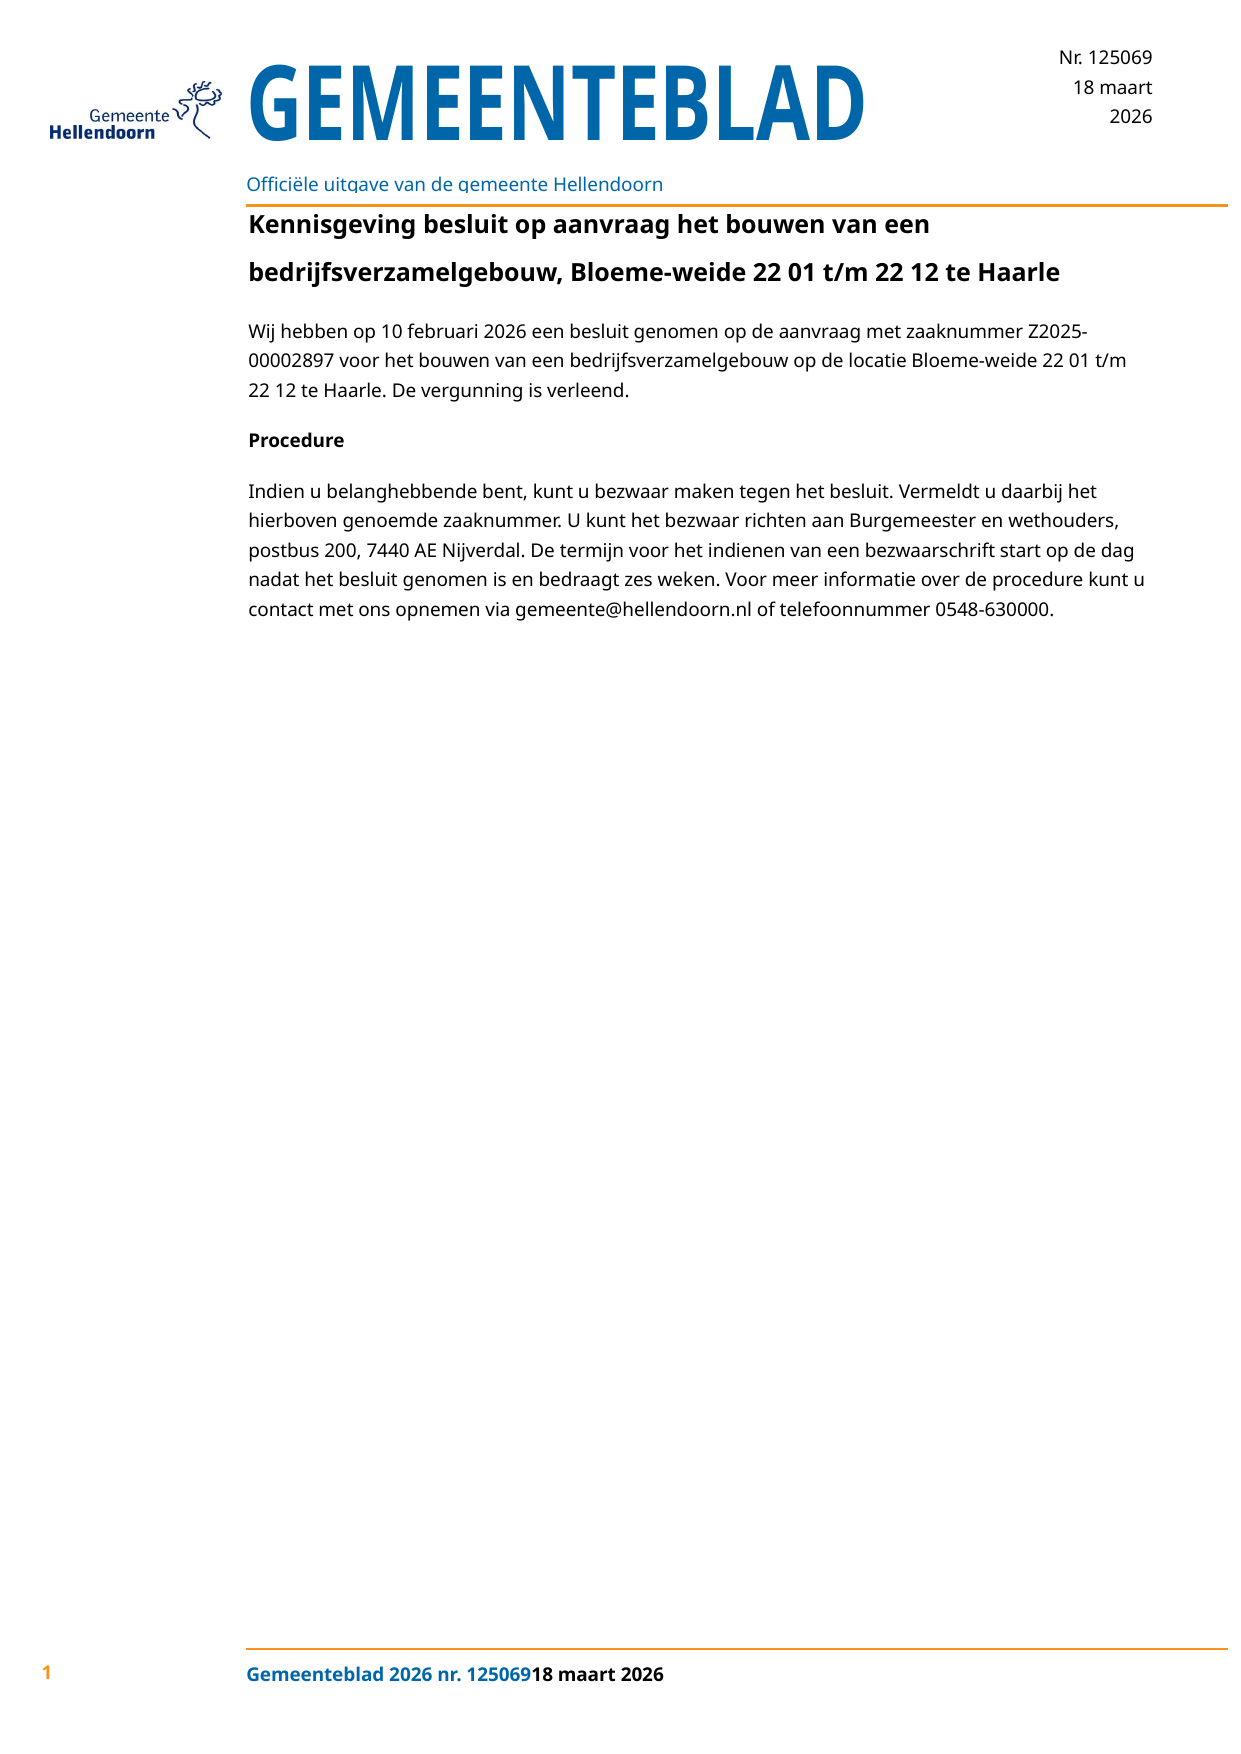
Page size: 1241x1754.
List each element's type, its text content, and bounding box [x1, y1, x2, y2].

text Kennisgeving besluit op aanvraag het bouwen van een bedrijfsverzamelgebouw, Bloeme-weide 22 01 t/m 22 12 te Haarle [248, 207, 1152, 288]
text Wij hebben op 10 februari 2026 een besluit genomen op de aanvraag met zaaknummer Z2025-00002897 voor het bouwen van een bedrijfsverzamelgebouw op de locatie Bloeme-weide 22 01 t/m 22 12 te Haarle. De vergunning is verleend. [248, 318, 1152, 403]
text Indien u belanghebbende bent, kunt u bezwaar maken tegen het besluit. Vermeldt u daarbij het hierboven genoemde zaaknummer. U kunt het bezwaar richten aan Burgemeester en wethouders, postbus 200, 7440 AE Nijverdal. De termijn voor het indienen van een bezwaarschrift start op de dag nadat het besluit genomen is en bedraagt zes weken. Voor meer informatie over de procedure kunt u contact met ons opnemen via gemeente@hellendoorn.nl of telefoonnummer 0548-630000. [248, 478, 1152, 622]
text Procedure [248, 427, 1152, 453]
picture [41, 47, 231, 172]
